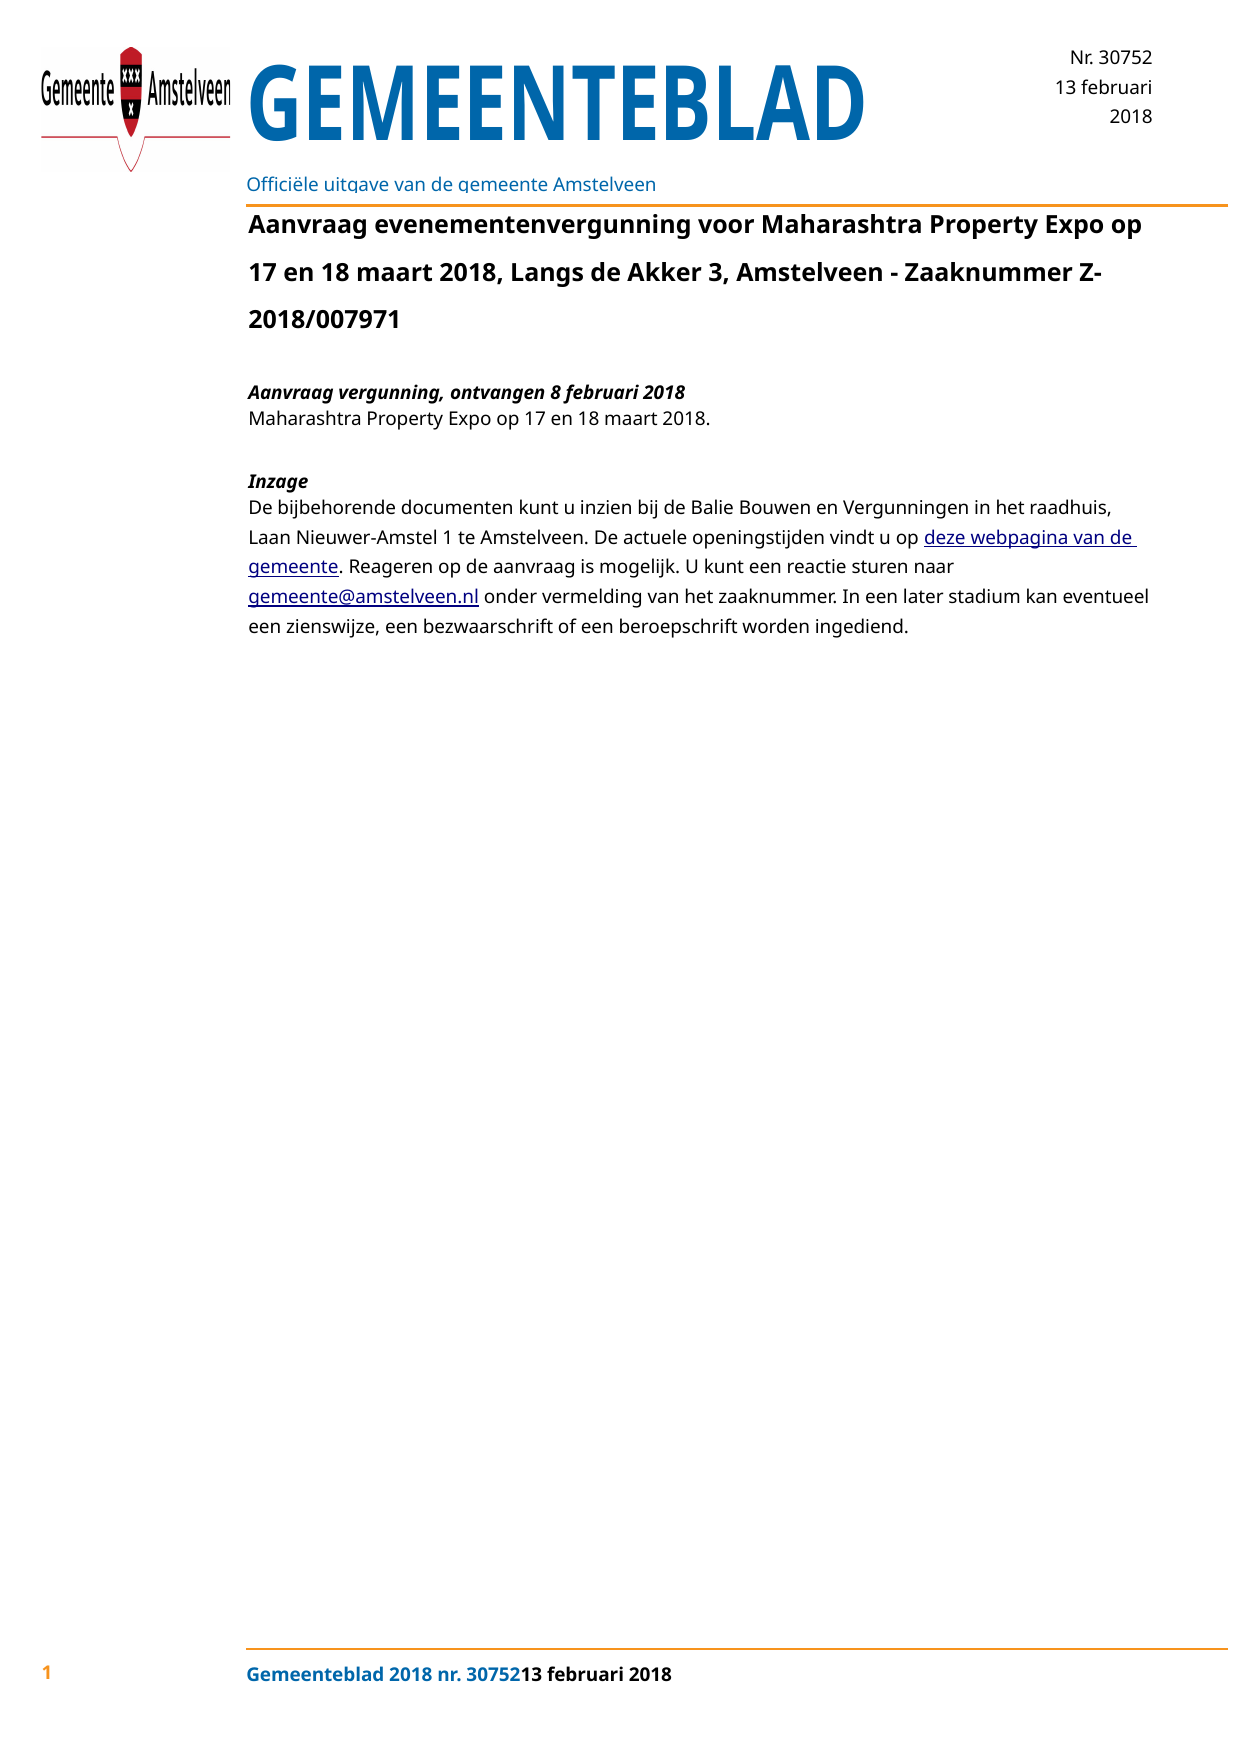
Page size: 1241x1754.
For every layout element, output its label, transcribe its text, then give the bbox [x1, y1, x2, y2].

text Aanvraag evenementenvergunning voor Maharashtra Property Expo op 17 en 18 maart 2018, Langs de Akker 3, Amstelveen - Zaaknummer Z-2018/007971 [248, 207, 1152, 336]
text Aanvraag vergunning, ontvangen 8 februari 2018 [248, 379, 1152, 405]
text De bijbehorende documenten kunt u inzien bij de Balie Bouwen en Vergunningen in het raadhuis, Laan Nieuwer-Amstel 1 te Amstelveen. De actuele openingstijden vindt u op deze webpagina van de gemeente. Reageren op de aanvraag is mogelijk. U kunt een reactie sturen naar gemeente@amstelveen.nl onder vermelding van het zaaknummer. In een later stadium kan eventueel een zienswijze, een bezwaarschrift of een beroepschrift worden ingediend. [248, 494, 1152, 638]
text Inzage [248, 469, 1152, 494]
text Maharashtra Property Expo op 17 en 18 maart 2018. [248, 405, 1152, 431]
picture [41, 47, 231, 172]
